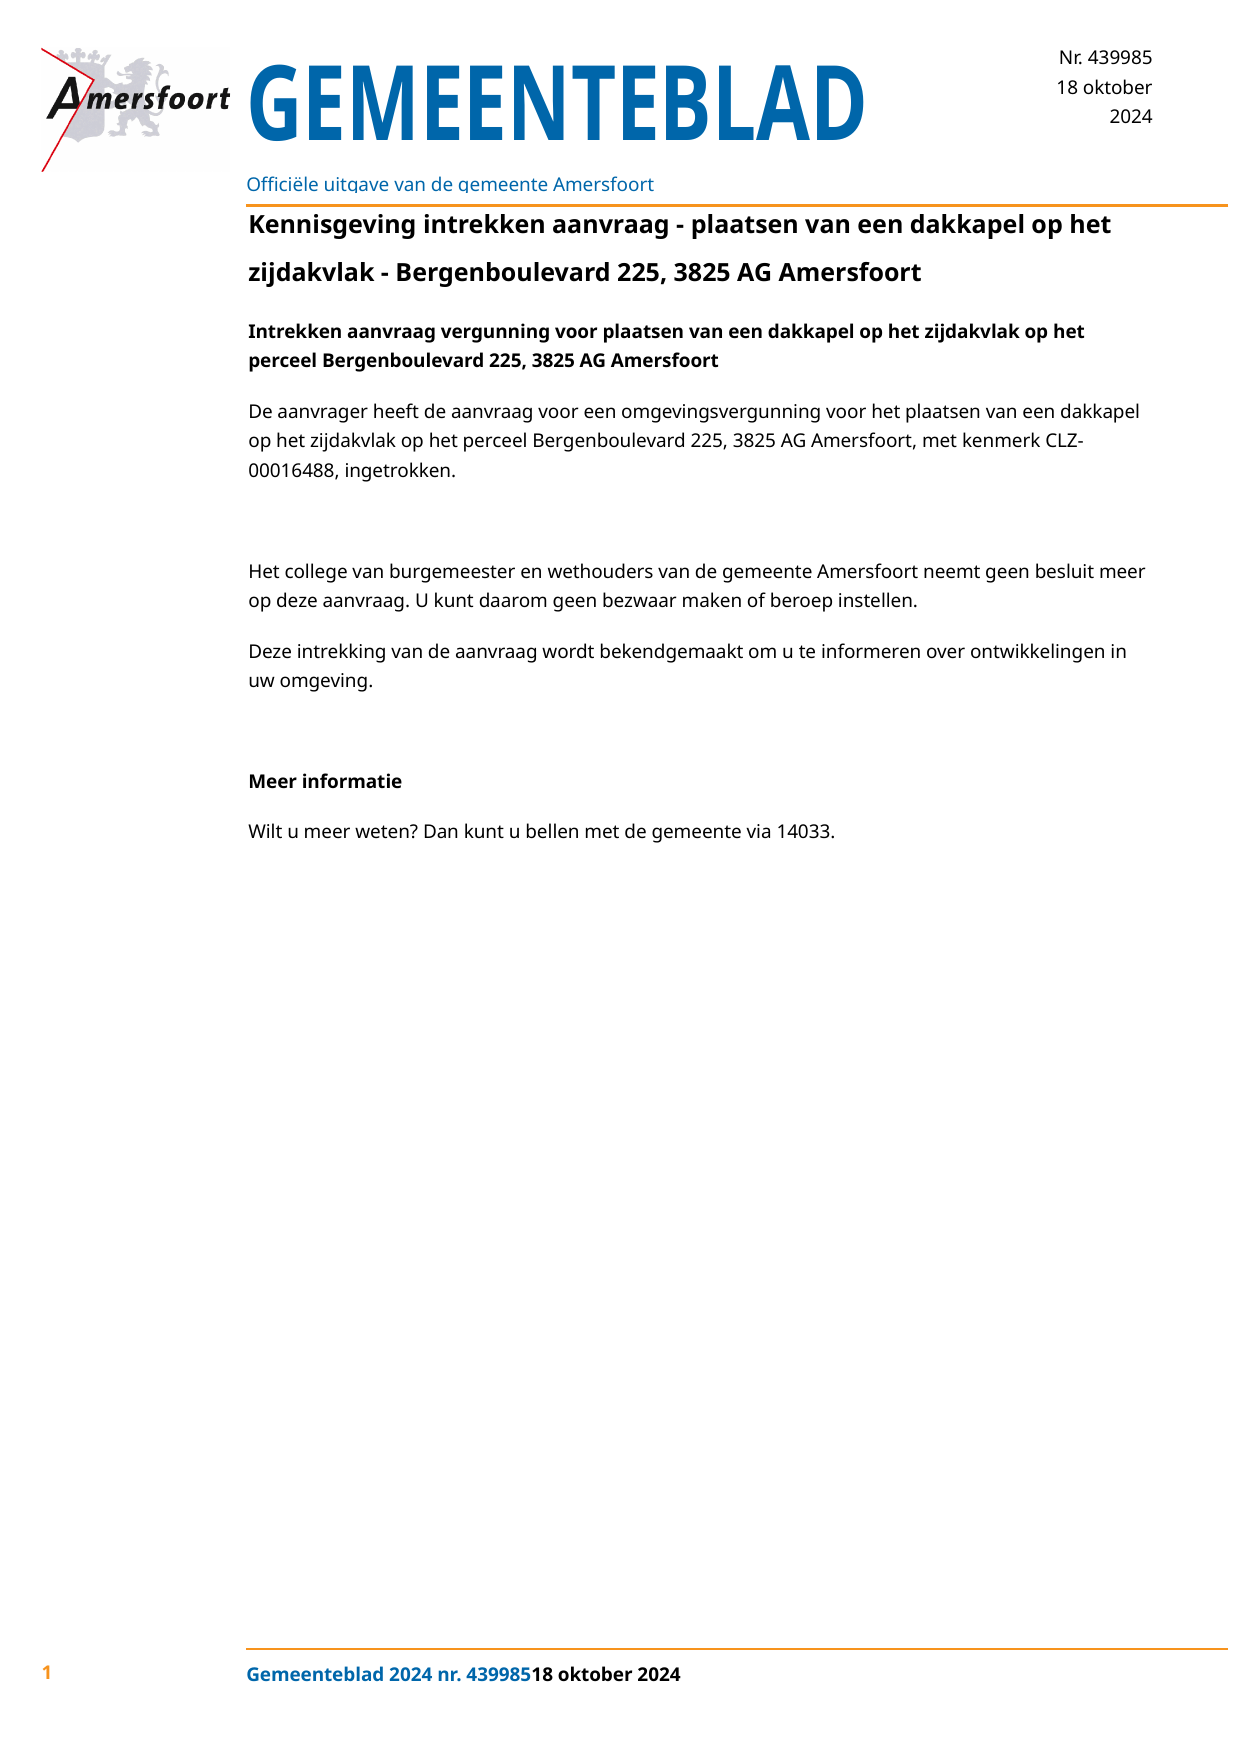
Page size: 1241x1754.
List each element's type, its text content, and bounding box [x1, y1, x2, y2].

text Deze intrekking van de aanvraag wordt bekendgemaakt om u te informeren over ontwikkelingen in uw omgeving. [248, 638, 1152, 693]
text Wilt u meer weten? Dan kunt u bellen met de gemeente via 14033. [248, 819, 1152, 844]
picture [41, 47, 231, 172]
text Kennisgeving intrekken aanvraag - plaatsen van een dakkapel op het zijdakvlak - Bergenboulevard 225, 3825 AG Amersfoort [248, 207, 1152, 288]
text De aanvrager heeft de aanvraag voor een omgevingsvergunning voor het plaatsen van een dakkapel op het zijdakvlak op het perceel Bergenboulevard 225, 3825 AG Amersfoort, met kenmerk CLZ-00016488, ingetrokken. [248, 398, 1152, 483]
text Meer informatie [248, 768, 1152, 794]
text Intrekken aanvraag vergunning voor plaatsen van een dakkapel op het zijdakvlak op het perceel Bergenboulevard 225, 3825 AG Amersfoort [248, 318, 1152, 373]
text Het college van burgemeester en wethouders van de gemeente Amersfoort neemt geen besluit meer op deze aanvraag. U kunt daarom geen bezwaar maken of beroep instellen. [248, 558, 1152, 613]
